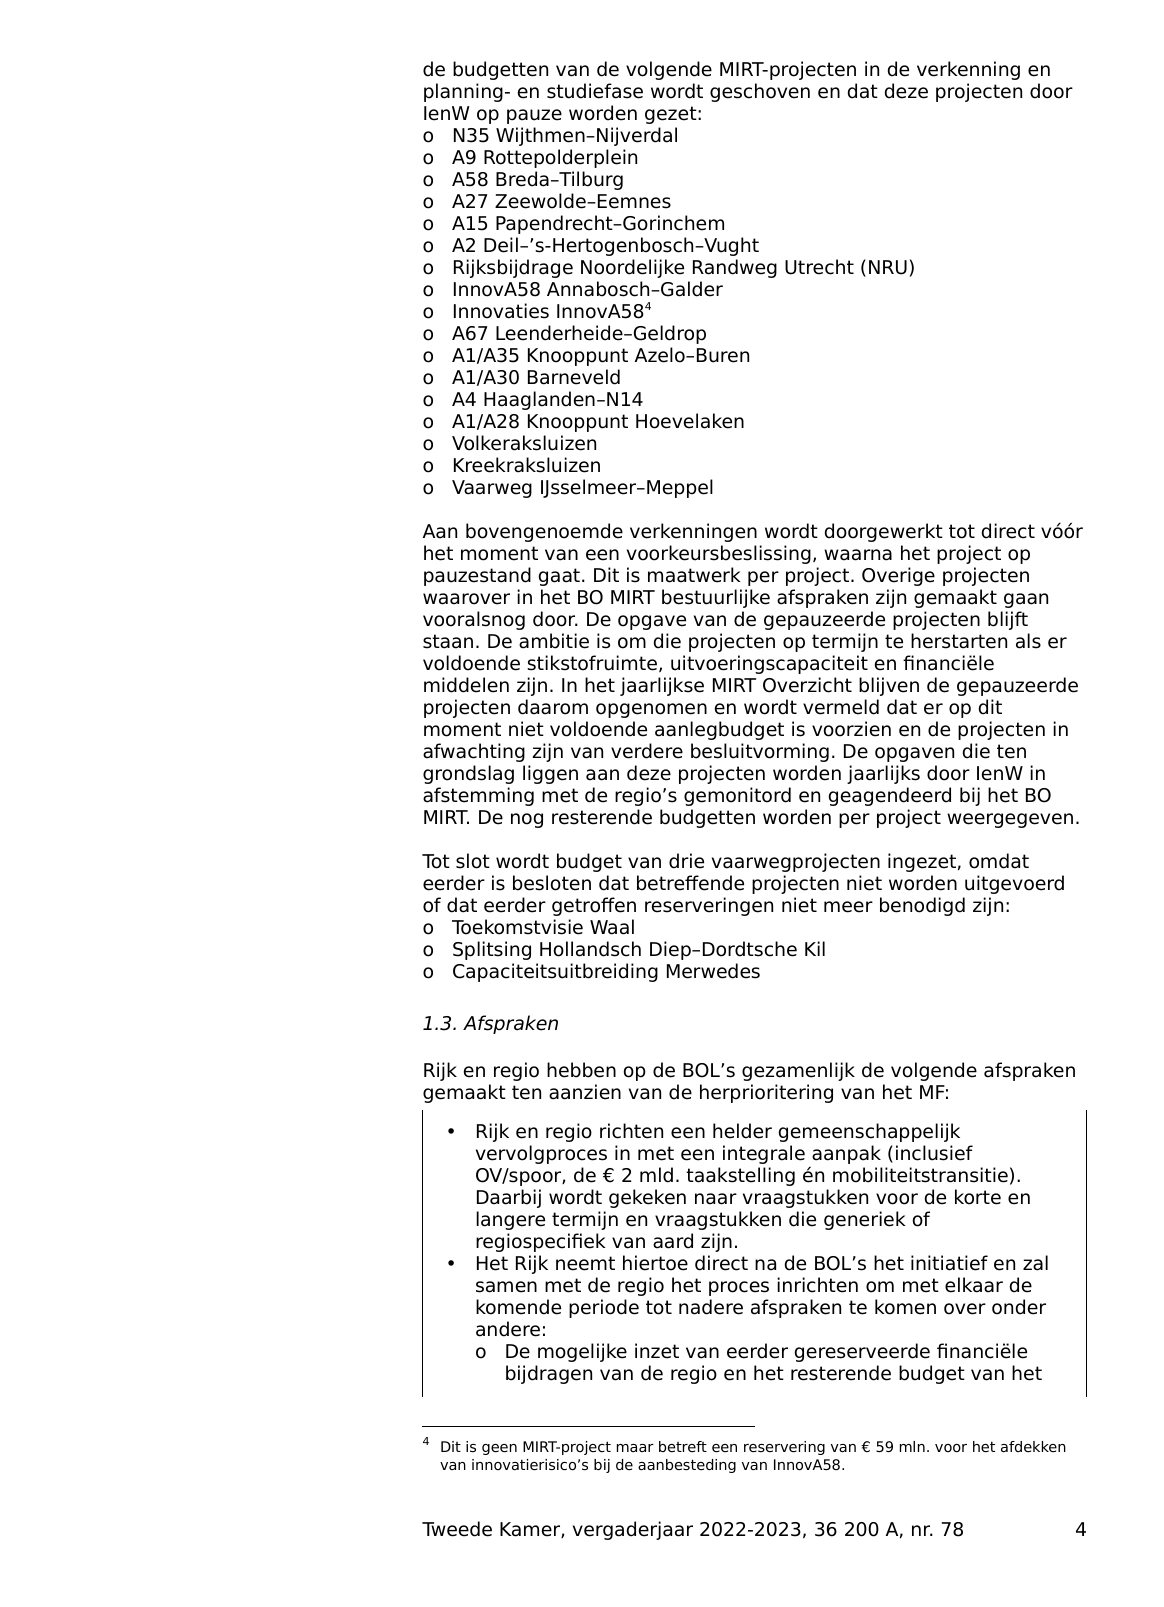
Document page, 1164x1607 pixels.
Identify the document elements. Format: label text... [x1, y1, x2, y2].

text o Vaarweg IJsselmeer–Meppel [422, 477, 1087, 499]
text o A1/A28 Knooppunt Hoevelaken [422, 411, 1087, 433]
text o A2 Deil–’s-Hertogenbosch–Vught [422, 235, 1087, 257]
text o A1/A35 Knooppunt Azelo–Buren [422, 345, 1087, 367]
text Dit is geen MIRT-project maar betreft een reservering van € 59 mln. voor het afdekken van innovatierisico’s bij de aanbesteding van InnovA58. [422, 1435, 1087, 1474]
text o A67 Leenderheide–Geldrop [422, 323, 1087, 345]
text Rijk en regio hebben op de BOL’s gezamenlijk de volgende afspraken gemaakt ten aanzien van de herprioritering van het MF: [422, 1059, 1087, 1103]
text o A9 Rottepolderplein [422, 147, 1087, 169]
text o Capaciteitsuitbreiding Merwedes [422, 961, 1087, 983]
text o InnovA58 Annabosch–Galder [422, 279, 1087, 301]
text o Volkeraksluizen [422, 433, 1087, 455]
text o Kreekraksluizen [422, 455, 1087, 477]
text de budgetten van de volgende MIRT-projecten in de verkenning en planning- en studiefase wordt geschoven en dat deze projecten door IenW op pauze worden gezet: [422, 59, 1087, 125]
text o A4 Haaglanden–N14 [422, 389, 1087, 411]
text o A58 Breda–Tilburg [422, 169, 1087, 191]
text Aan bovengenoemde verkenningen wordt doorgewerkt tot direct vóór het moment van een voorkeursbeslissing, waarna het project op pauzestand gaat. Dit is maatwerk per project. Overige projecten waarover in het BO MIRT bestuurlijke afspraken zijn gemaakt gaan vooralsnog door. De opgave van de gepauzeerde projecten blijft staan. De ambitie is om die projecten op termijn te herstarten als er voldoende stikstofruimte, uitvoeringscapaciteit en financiële middelen zijn. In het jaarlijkse MIRT Overzicht blijven de gepauzeerde projecten daarom opgenomen en wordt vermeld dat er op dit moment niet voldoende aanlegbudget is voorzien en de projecten in afwachting zijn van verdere besluitvorming. De opgaven die ten grondslag liggen aan deze projecten worden jaarlijks door IenW in afstemming met de regio’s gemonitord en geagendeerd bij het BO MIRT. De nog resterende budgetten worden per project weergegeven. [422, 521, 1087, 828]
text o Rijksbijdrage Noordelijke Randweg Utrecht (NRU) [422, 257, 1087, 279]
text o A15 Papendrecht–Gorinchem [422, 213, 1087, 235]
text o Toekomstvisie Waal [422, 917, 1087, 939]
text o A27 Zeewolde–Eemnes [422, 191, 1087, 213]
text o A1/A30 Barneveld [422, 367, 1087, 389]
text o Innovaties InnovA58 [422, 301, 1087, 323]
text Tot slot wordt budget van drie vaarwegprojecten ingezet, omdat eerder is besloten dat betreffende projecten niet worden uitgevoerd of dat eerder getroffen reserveringen niet meer benodigd zijn: [422, 851, 1087, 917]
subtitle 1.3. Afspraken [422, 1013, 1087, 1034]
table_header • Rijk en regio richten een helder gemeenschappelijk vervolgproces in met een integrale aanpak (inclusief OV/spoor, de € 2 mld. taakstelling én mobiliteitstransitie). Daarbij wordt gekeken naar vraagstukken voor de korte en langere termijn en vraagstukken die generiek of regiospecifiek van aard zijn. • Het Rijk neemt hiertoe direct na de BOL’s het initiatief en zal samen met de regio het proces inrichten om met elkaar de komende periode tot nadere afspraken te komen over onder andere: o De mogelijke inzet van eerder gereserveerde financiële bijdragen van de regio en het resterende budget van het [423, 1110, 1086, 1397]
text o Splitsing Hollandsch Diep–Dordtsche Kil [422, 939, 1087, 961]
text o N35 Wijthmen–Nijverdal [422, 125, 1087, 147]
